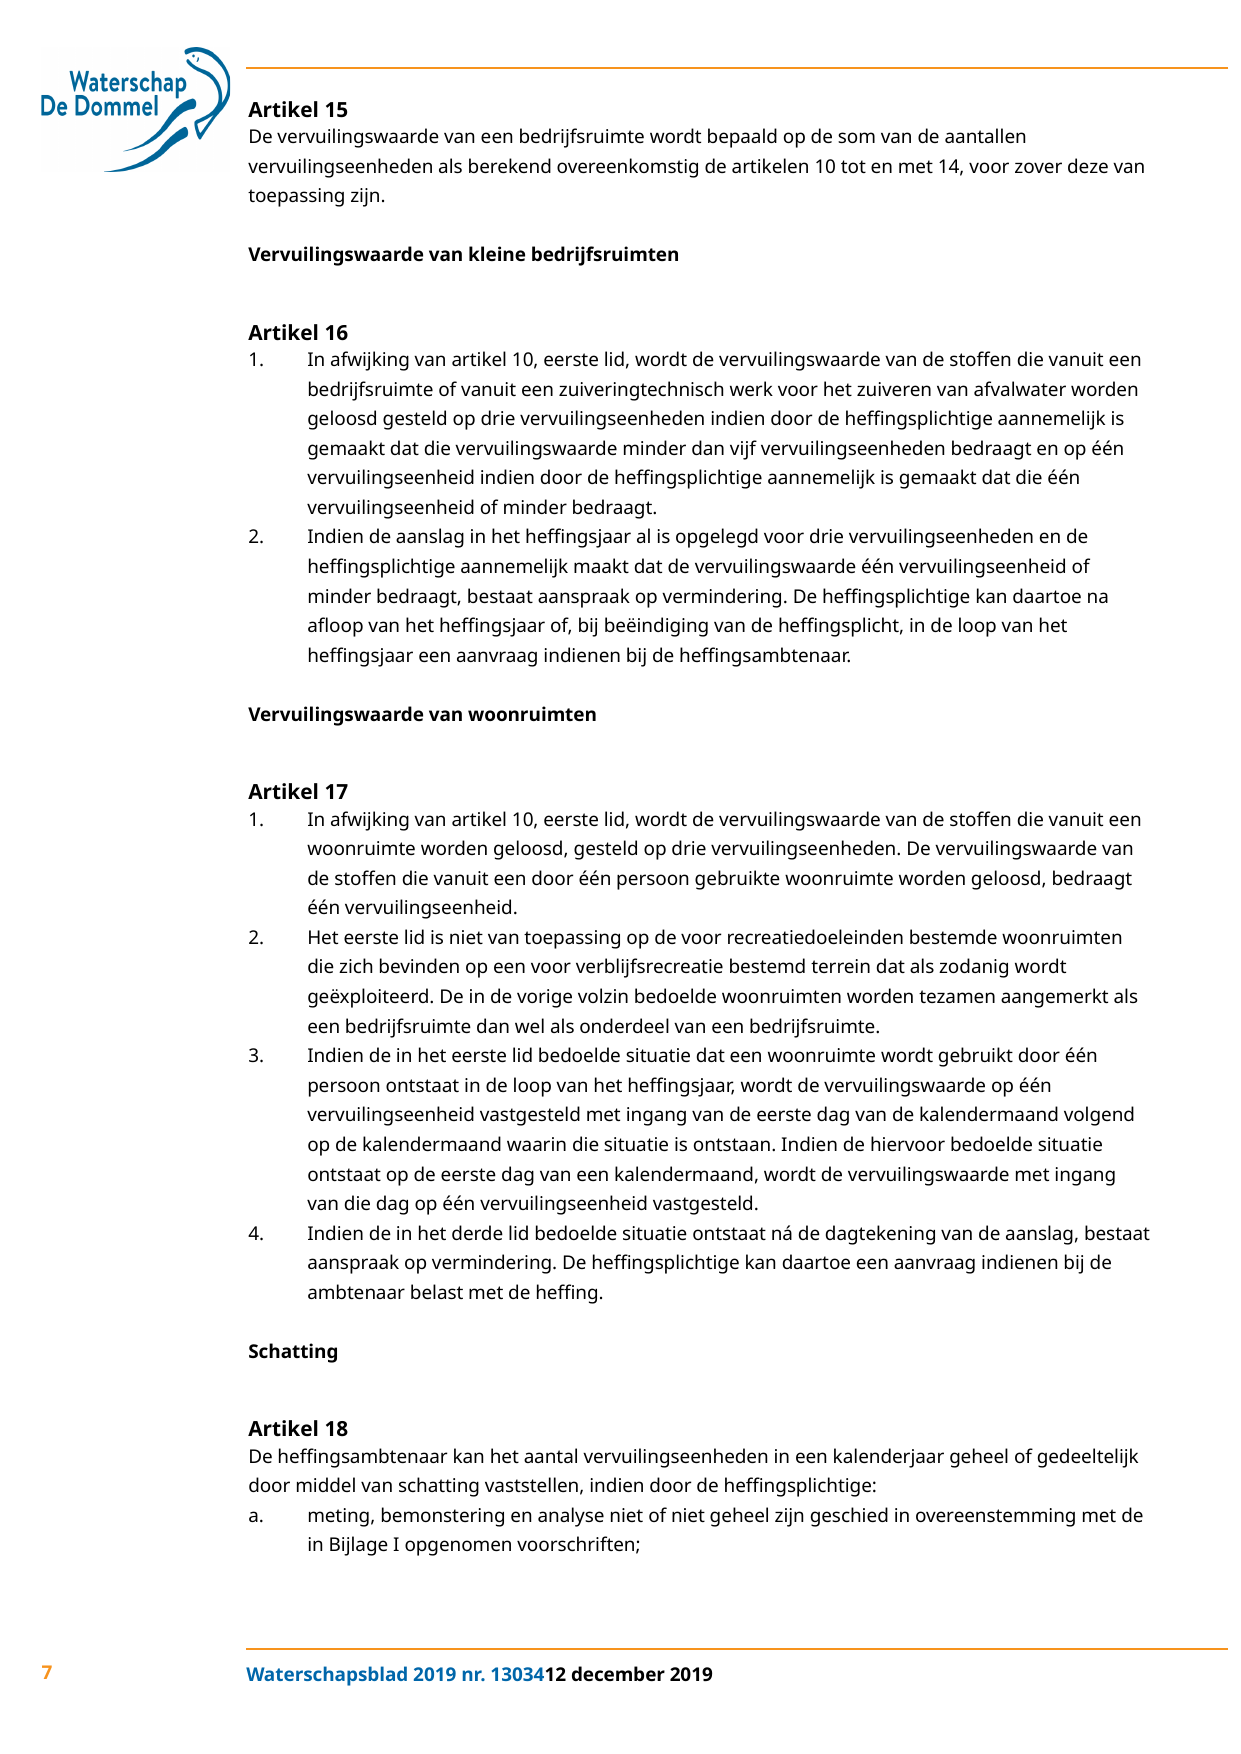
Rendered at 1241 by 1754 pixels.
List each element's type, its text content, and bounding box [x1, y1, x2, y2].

text Artikel 18 [248, 1414, 1152, 1443]
picture [41, 47, 231, 172]
text Vervuilingswaarde van kleine bedrijfsruimten [248, 242, 1152, 267]
text De heffingsambtenaar kan het aantal vervuilingseenheden in een kalenderjaar geheel of gedeeltelijk door middel van schatting vaststellen, indien door de heffingsplichtige: [248, 1443, 1152, 1498]
text Artikel 17 [248, 777, 1152, 806]
text Schatting [248, 1338, 1152, 1364]
list Indien de in het eerste lid bedoelde situatie dat een woonruimte wordt gebruikt door één persoon ontstaat in de loop van het heffingsjaar, wordt de vervuilingswaarde op één vervuilingseenheid vastgesteld met ingang van de eerste dag van de kalendermaand volgend op de kalendermaand waarin die situatie is ontstaan. Indien de hiervoor bedoelde situatie ontstaat op de eerste dag van een kalendermaand, wordt de vervuilingswaarde met ingang van die dag op één vervuilingseenheid vastgesteld. [248, 1042, 1152, 1216]
picture [45, 99, 51, 111]
picture [204, 47, 231, 76]
text Artikel 16 [248, 318, 1152, 346]
text Vervuilingswaarde van woonruimten [248, 701, 1152, 727]
list Indien de in het derde lid bedoelde situatie ontstaat ná de dagtekening van de aanslag, bestaat aanspraak op vermindering. De heffingsplichtige kan daartoe een aanvraag indienen bij de ambtenaar belast met de heffing. [248, 1220, 1152, 1305]
picture [198, 118, 210, 131]
list In afwijking van artikel 10, eerste lid, wordt de vervuilingswaarde van de stoffen die vanuit een bedrijfsruimte of vanuit een zuiveringtechnisch werk voor het zuiveren van afvalwater worden geloosd gesteld op drie vervuilingseenheden indien door de heffingsplichtige aannemelijk is gemaakt dat die vervuilingswaarde minder dan vijf vervuilingseenheden bedraagt en op één vervuilingseenheid indien door de heffingsplichtige aannemelijk is gemaakt dat die één vervuilingseenheid of minder bedraagt. [248, 346, 1152, 520]
list meting, bemonstering en analyse niet of niet geheel zijn geschied in overeenstemming met de in Bijlage I opgenomen voorschriften; [248, 1502, 1152, 1557]
list In afwijking van artikel 10, eerste lid, wordt de vervuilingswaarde van de stoffen die vanuit een woonruimte worden geloosd, gesteld op drie vervuilingseenheden. De vervuilingswaarde van de stoffen die vanuit een door één persoon gebruikte woonruimte worden geloosd, bedraagt één vervuilingseenheid. [248, 806, 1152, 920]
text De vervuilingswaarde van een bedrijfsruimte wordt bepaald op de som van de aantallen vervuilingseenheden als berekend overeenkomstig de artikelen 10 tot en met 14, voor zover deze van toepassing zijn. [248, 123, 1152, 208]
list Het eerste lid is niet van toepassing op de voor recreatiedoeleinden bestemde woonruimten die zich bevinden op een voor verblijfsrecreatie bestemd terrein dat als zodanig wordt geëxploiteerd. De in de vorige volzin bedoelde woonruimten worden tezamen aangemerkt als een bedrijfsruimte dan wel als onderdeel van een bedrijfsruimte. [248, 924, 1152, 1038]
list Indien de aanslag in het heffingsjaar al is opgelegd voor drie vervuilingseenheden en de heffingsplichtige aannemelijk maakt dat de vervuilingswaarde één vervuilingseenheid of minder bedraagt, bestaat aanspraak op vermindering. De heffingsplichtige kan daartoe na afloop van het heffingsjaar of, bij beëindiging van de heffingsplicht, in de loop van het heffingsjaar een aanvraag indienen bij de heffingsambtenaar. [248, 524, 1152, 668]
text Artikel 15 [248, 95, 1152, 123]
